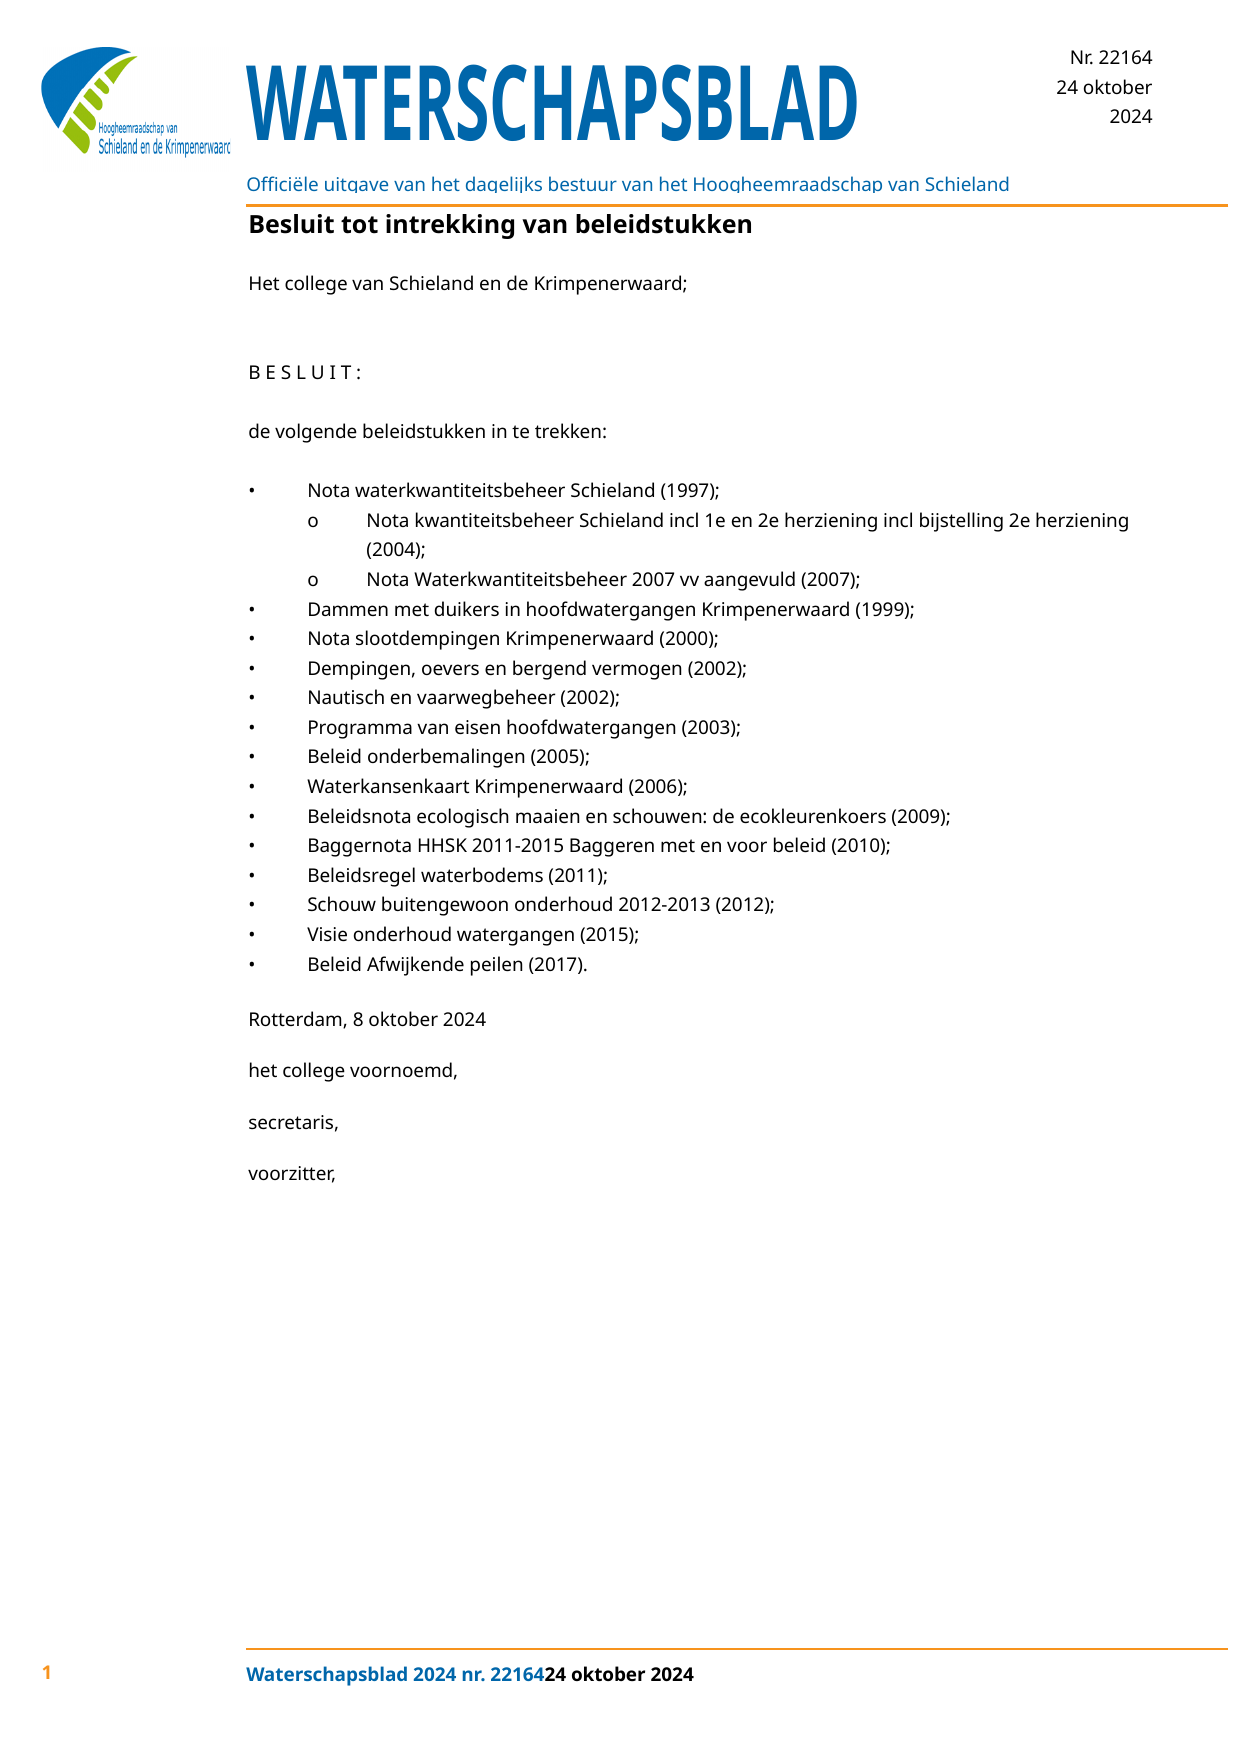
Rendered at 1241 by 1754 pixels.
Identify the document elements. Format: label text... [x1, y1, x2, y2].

text Rotterdam, 8 oktober 2024 [248, 1006, 1152, 1032]
list Schouw buitengewoon onderhoud 2012-2013 (2012); [248, 892, 1152, 917]
text voorzitter, [248, 1160, 1152, 1186]
list Nota kwantiteitsbeheer Schieland incl 1e en 2e herziening incl bijstelling 2e herziening (2004); [307, 507, 1152, 562]
picture [41, 47, 231, 172]
text secretaris, [248, 1109, 1152, 1135]
list Beleid Afwijkende peilen (2017). [248, 951, 1152, 976]
text Het college van Schieland en de Krimpenerwaard; [248, 270, 1152, 296]
list Nota waterkwantiteitsbeheer Schieland (1997); [248, 477, 1152, 503]
list Nautisch en vaarwegbeheer (2002); [248, 684, 1152, 710]
list Dammen met duikers in hoofdwatergangen Krimpenerwaard (1999); [248, 596, 1152, 621]
text het college voornoemd, [248, 1057, 1152, 1083]
list Baggernota HHSK 2011-2015 Baggeren met en voor beleid (2010); [248, 832, 1152, 858]
list Beleidsnota ecologisch maaien en schouwen: de ecokleurenkoers (2009); [248, 803, 1152, 828]
list Nota slootdempingen Krimpenerwaard (2000); [248, 625, 1152, 651]
list Visie onderhoud watergangen (2015); [248, 921, 1152, 947]
text Besluit tot intrekking van beleidstukken [248, 207, 1152, 241]
list Dempingen, oevers en bergend vermogen (2002); [248, 655, 1152, 681]
list Beleid onderbemalingen (2005); [248, 744, 1152, 769]
list Waterkansenkaart Krimpenerwaard (2006); [248, 773, 1152, 799]
list Nota Waterkwantiteitsbeheer 2007 vv aangevuld (2007); [307, 566, 1152, 592]
text B E S L U I T : [248, 359, 1152, 385]
list Programma van eisen hoofdwatergangen (2003); [248, 714, 1152, 740]
text de volgende beleidstukken in te trekken: [248, 418, 1152, 444]
list Beleidsregel waterbodems (2011); [248, 862, 1152, 888]
